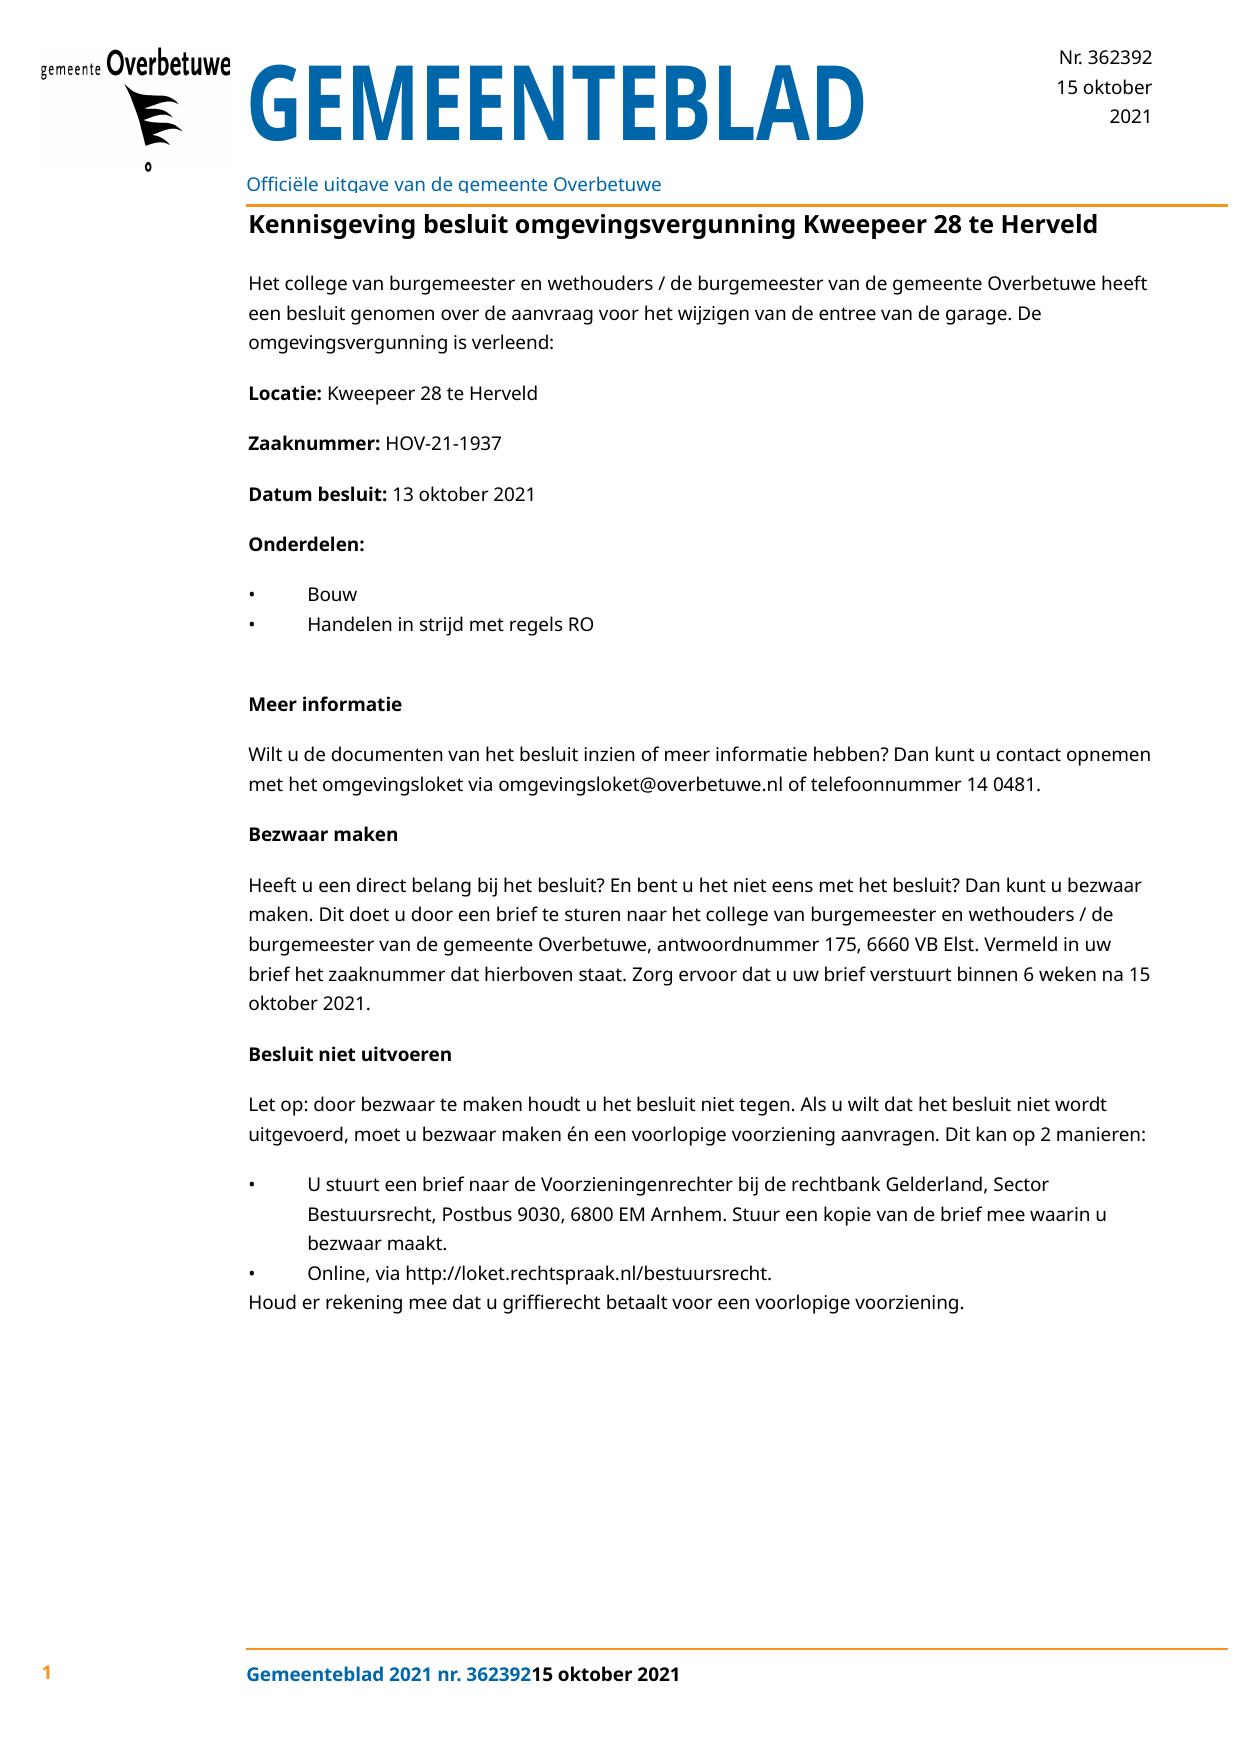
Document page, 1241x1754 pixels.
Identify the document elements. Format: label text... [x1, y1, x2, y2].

text Zaaknummer: HOV-21-1937 [248, 430, 1152, 456]
text Het college van burgemeester en wethouders / de burgemeester van de gemeente Overbetuwe heeft een besluit genomen over de aanvraag voor het wijzigen van de entree van de garage. De omgevingsvergunning is verleend: [248, 270, 1152, 355]
list U stuurt een brief naar de Voorzieningenrechter bij de rechtbank Gelderland, Sector Bestuursrecht, Postbus 9030, 6800 EM Arnhem. Stuur een kopie van de brief mee waarin u bezwaar maakt. [248, 1171, 1152, 1256]
text Let op: door bezwaar te maken houdt u het besluit niet tegen. Als u wilt dat het besluit niet wordt uitgevoerd, moet u bezwaar maken én een voorlopige voorziening aanvragen. Dit kan op 2 manieren: [248, 1091, 1152, 1146]
text Onderdelen: [248, 531, 1152, 557]
text Besluit niet uitvoeren [248, 1041, 1152, 1066]
text Wilt u de documenten van het besluit inzien of meer informatie hebben? Dan kunt u contact opnemen met het omgevingsloket via omgevingsloket@overbetuwe.nl of telefoonnummer 14 0481. [248, 742, 1152, 797]
text Bezwaar maken [248, 822, 1152, 847]
text Heeft u een direct belang bij het besluit? En bent u het niet eens met het besluit? Dan kunt u bezwaar maken. Dit doet u door een brief te sturen naar het college van burgemeester en wethouders / de burgemeester van de gemeente Overbetuwe, antwoordnummer 175, 6660 VB Elst. Vermeld in uw brief het zaaknummer dat hierboven staat. Zorg ervoor dat u uw brief verstuurt binnen 6 weken na 15 oktober 2021. [248, 872, 1152, 1016]
picture [41, 47, 231, 172]
list Online, via http://loket.rechtspraak.nl/bestuursrecht. [248, 1260, 1152, 1286]
list Bouw [248, 582, 1152, 607]
text Kennisgeving besluit omgevingsvergunning Kweepeer 28 te Herveld [248, 207, 1152, 241]
list Handelen in strijd met regels RO [248, 611, 1152, 637]
text Meer informatie [248, 691, 1152, 717]
text Houd er rekening mee dat u griffierecht betaalt voor een voorlopige voorziening. [248, 1289, 1152, 1315]
text Locatie: Kweepeer 28 te Herveld [248, 380, 1152, 406]
text Datum besluit: 13 oktober 2021 [248, 481, 1152, 506]
